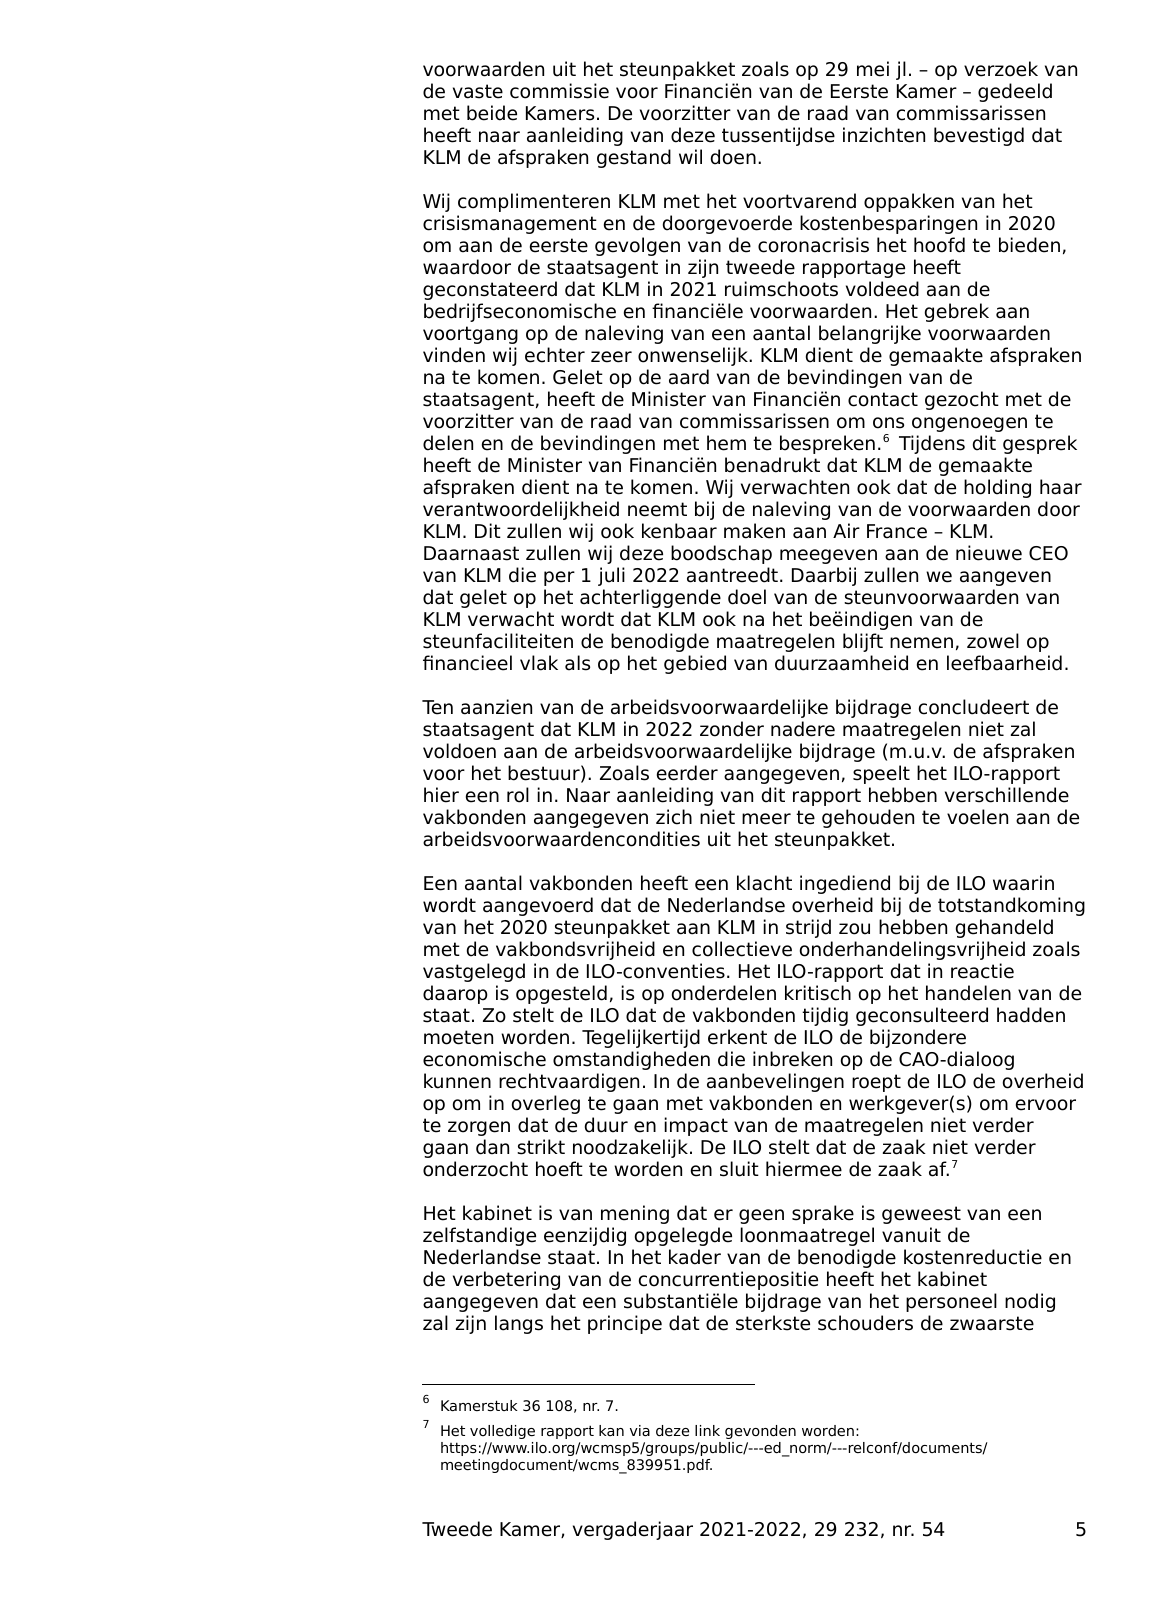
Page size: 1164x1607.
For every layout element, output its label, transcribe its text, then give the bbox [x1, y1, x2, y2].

text Kamerstuk 36 108, nr. 7. [422, 1393, 1087, 1416]
text Het volledige rapport kan via deze link gevonden worden: https://www.ilo.org/wcmsp5/groups/public/---ed_norm/---relconf/documents/meetingdocument/wcms_839951.pdf. [422, 1418, 1087, 1474]
text Het kabinet is van mening dat er geen sprake is geweest van een zelfstandige eenzijdig opgelegde loonmaatregel vanuit de Nederlandse staat. In het kader van de benodigde kostenreductie en de verbetering van de concurrentiepositie heeft het kabinet aangegeven dat een substantiële bijdrage van het personeel nodig zal zijn langs het principe dat de sterkste schouders de zwaarste [422, 1203, 1087, 1335]
text Een aantal vakbonden heeft een klacht ingediend bij de ILO waarin wordt aangevoerd dat de Nederlandse overheid bij de totstandkoming van het 2020 steunpakket aan KLM in strijd zou hebben gehandeld met de vakbondsvrijheid en collectieve onderhandelingsvrijheid zoals vastgelegd in de ILO-conventies. Het ILO-rapport dat in reactie daarop is opgesteld, is op onderdelen kritisch op het handelen van de staat. Zo stelt de ILO dat de vakbonden tijdig geconsulteerd hadden moeten worden. Tegelijkertijd erkent de ILO de bijzondere economische omstandigheden die inbreken op de CAO-dialoog kunnen rechtvaardigen. In de aanbevelingen roept de ILO de overheid op om in overleg te gaan met vakbonden en werkgever(s) om ervoor te zorgen dat de duur en impact van de maatregelen niet verder gaan dan strikt noodzakelijk. De ILO stelt dat de zaak niet verder onderzocht hoeft te worden en sluit hiermee de zaak af. [422, 873, 1087, 1181]
text voorwaarden uit het steunpakket zoals op 29 mei jl. – op verzoek van de vaste commissie voor Financiën van de Eerste Kamer – gedeeld met beide Kamers. De voorzitter van de raad van commissarissen heeft naar aanleiding van deze tussentijdse inzichten bevestigd dat KLM de afspraken gestand wil doen. [422, 59, 1087, 169]
text Wij complimenteren KLM met het voortvarend oppakken van het crisismanagement en de doorgevoerde kostenbesparingen in 2020 om aan de eerste gevolgen van de coronacrisis het hoofd te bieden, waardoor de staatsagent in zijn tweede rapportage heeft geconstateerd dat KLM in 2021 ruimschoots voldeed aan de bedrijfseconomische en financiële voorwaarden. Het gebrek aan voortgang op de naleving van een aantal belangrijke voorwaarden vinden wij echter zeer onwenselijk. KLM dient de gemaakte afspraken na te komen. Gelet op de aard van de bevindingen van de staatsagent, heeft de Minister van Financiën contact gezocht met de voorzitter van de raad van commissarissen om ons ongenoegen te delen en de bevindingen met hem te bespreken. Tijdens dit gesprek heeft de Minister van Financiën benadrukt dat KLM de gemaakte afspraken dient na te komen. Wij verwachten ook dat de holding haar verantwoordelijkheid neemt bij de naleving van de voorwaarden door KLM. Dit zullen wij ook kenbaar maken aan Air France – KLM. Daarnaast zullen wij deze boodschap meegeven aan de nieuwe CEO van KLM die per 1 juli 2022 aantreedt. Daarbij zullen we aangeven dat gelet op het achterliggende doel van de steunvoorwaarden van KLM verwacht wordt dat KLM ook na het beëindigen van de steunfaciliteiten de benodigde maatregelen blijft nemen, zowel op financieel vlak als op het gebied van duurzaamheid en leefbaarheid. [422, 191, 1087, 675]
text Ten aanzien van de arbeidsvoorwaardelijke bijdrage concludeert de staatsagent dat KLM in 2022 zonder nadere maatregelen niet zal voldoen aan de arbeidsvoorwaardelijke bijdrage (m.u.v. de afspraken voor het bestuur). Zoals eerder aangegeven, speelt het ILO-rapport hier een rol in. Naar aanleiding van dit rapport hebben verschillende vakbonden aangegeven zich niet meer te gehouden te voelen aan de arbeidsvoorwaardencondities uit het steunpakket. [422, 697, 1087, 851]
